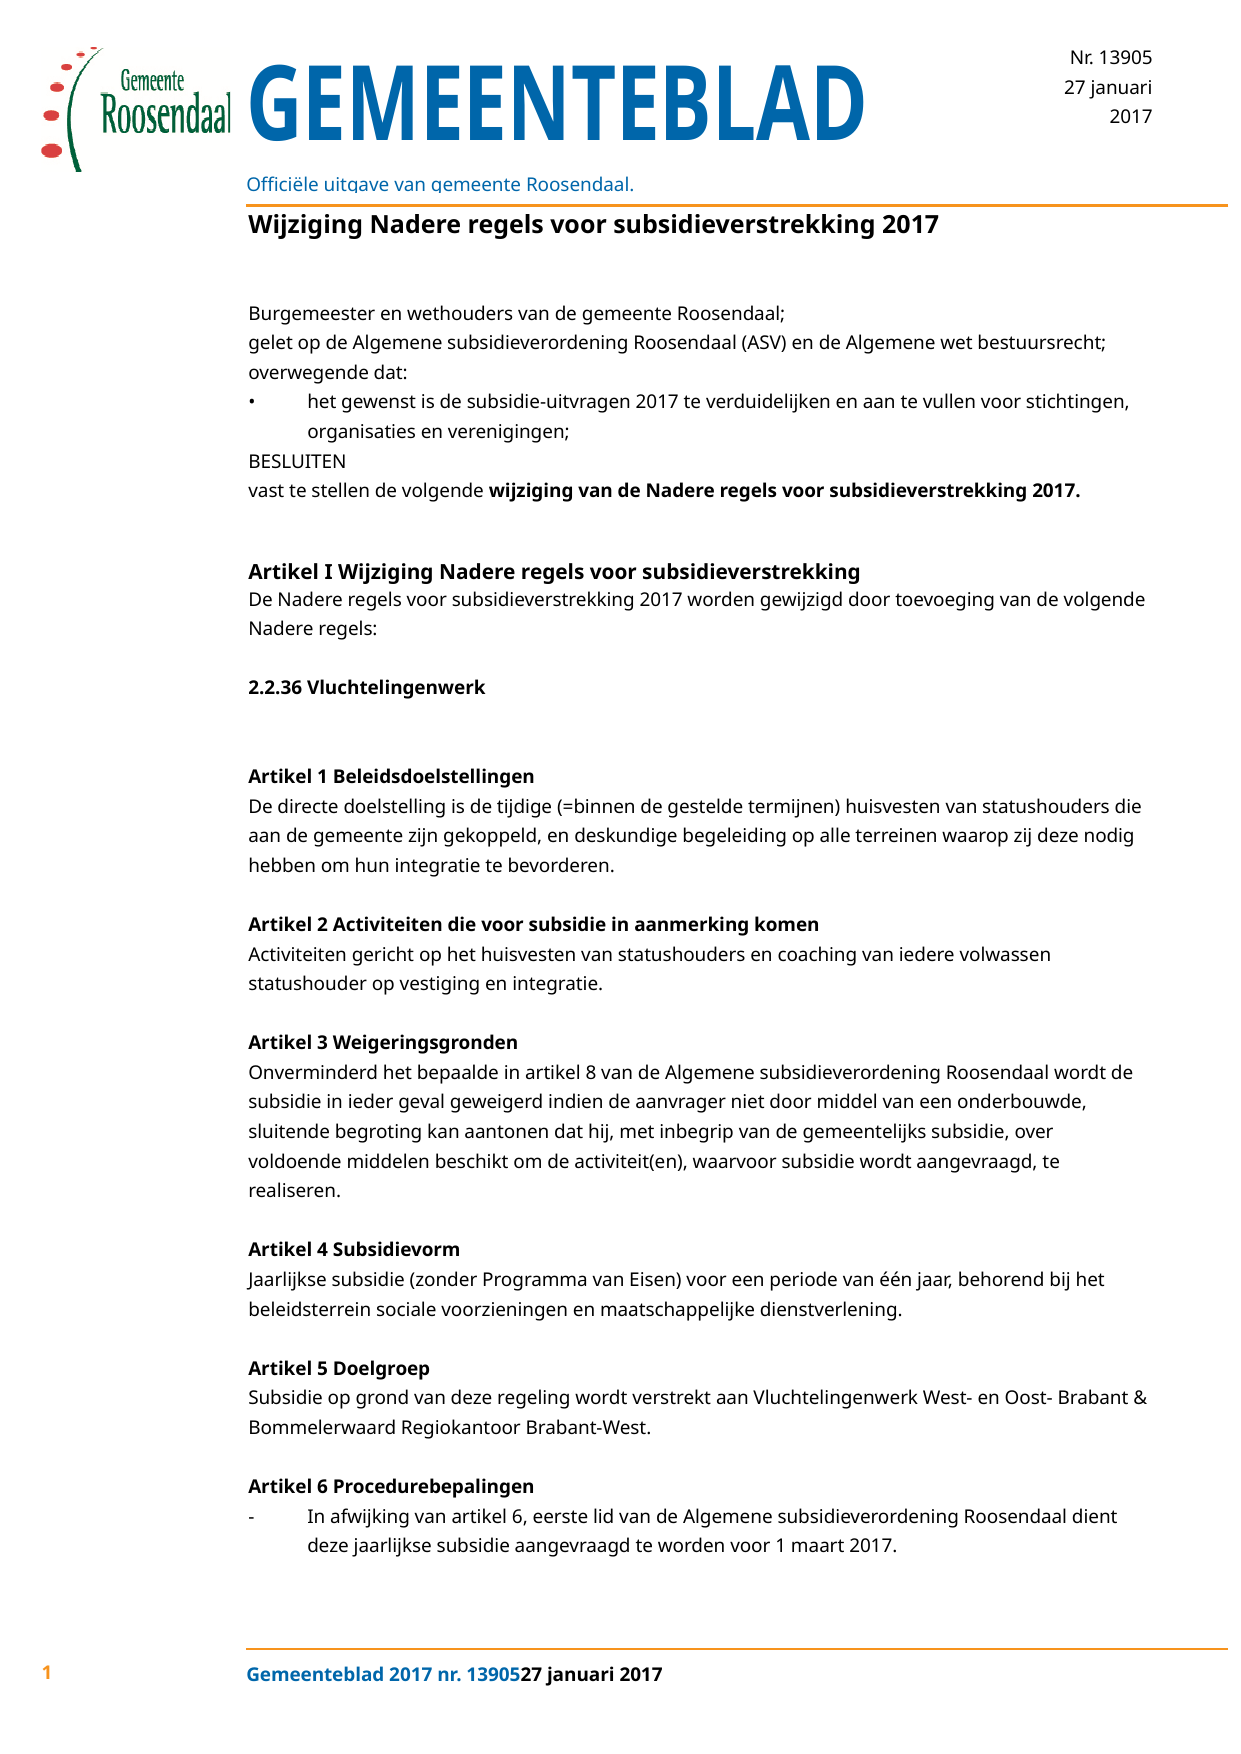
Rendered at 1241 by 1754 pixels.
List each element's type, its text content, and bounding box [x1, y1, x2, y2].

text BESLUITEN [248, 448, 1152, 473]
text Subsidie op grond van deze regeling wordt verstrekt aan Vluchtelingenwerk West- en Oost- Brabant & Bommelerwaard Regiokantoor Brabant-West. [248, 1384, 1152, 1440]
text Artikel 2 Activiteiten die voor subsidie in aanmerking komen [248, 911, 1152, 937]
text De directe doelstelling is de tijdige (=binnen de gestelde termijnen) huisvesten van statushouders die aan de gemeente zijn gekoppeld, en deskundige begeleiding op alle terreinen waarop zij deze nodig hebben om hun integratie te bevorderen. [248, 793, 1152, 878]
text gelet op de Algemene subsidieverordening Roosendaal (ASV) en de Algemene wet bestuursrecht; [248, 329, 1152, 355]
list In afwijking van artikel 6, eerste lid van de Algemene subsidieverordening Roosendaal dient deze jaarlijkse subsidie aangevraagd te worden voor 1 maart 2017. [248, 1503, 1152, 1558]
text Artikel 4 Subsidievorm [248, 1237, 1152, 1262]
text 2.2.36 Vluchtelingenwerk [248, 674, 1152, 700]
text Jaarlijkse subsidie (zonder Programma van Eisen) voor een periode van één jaar, behorend bij het beleidsterrein sociale voorzieningen en maatschappelijke dienstverlening. [248, 1266, 1152, 1322]
text Artikel 6 Procedurebepalingen [248, 1473, 1152, 1499]
text Artikel 5 Doelgroep [248, 1355, 1152, 1381]
text Artikel I Wijziging Nadere regels voor subsidieverstrekking [248, 557, 1152, 586]
text Onverminderd het bepaalde in artikel 8 van de Algemene subsidieverordening Roosendaal wordt de subsidie in ieder geval geweigerd indien de aanvrager niet door middel van een onderbouwde, sluitende begroting kan aantonen dat hij, met inbegrip van de gemeentelijks subsidie, over voldoende middelen beschikt om de activiteit(en), waarvoor subsidie wordt aangevraagd, te realiseren. [248, 1059, 1152, 1203]
text De Nadere regels voor subsidieverstrekking 2017 worden gewijzigd door toevoeging van de volgende Nadere regels: [248, 586, 1152, 641]
list het gewenst is de subsidie-uitvragen 2017 te verduidelijken en aan te vullen voor stichtingen, organisaties en verenigingen; [248, 389, 1152, 444]
text overwegende dat: [248, 359, 1152, 385]
text Wijziging Nadere regels voor subsidieverstrekking 2017 [248, 207, 1152, 241]
text Artikel 1 Beleidsdoelstellingen [248, 763, 1152, 789]
text Activiteiten gericht op het huisvesten van statushouders en coaching van iedere volwassen statushouder op vestiging en integratie. [248, 941, 1152, 996]
picture [41, 47, 231, 172]
text vast te stellen de volgende wijziging van de Nadere regels voor subsidieverstrekking 2017. [248, 477, 1152, 503]
text Burgemeester en wethouders van de gemeente Roosendaal; [248, 300, 1152, 326]
text Artikel 3 Weigeringsgronden [248, 1029, 1152, 1055]
